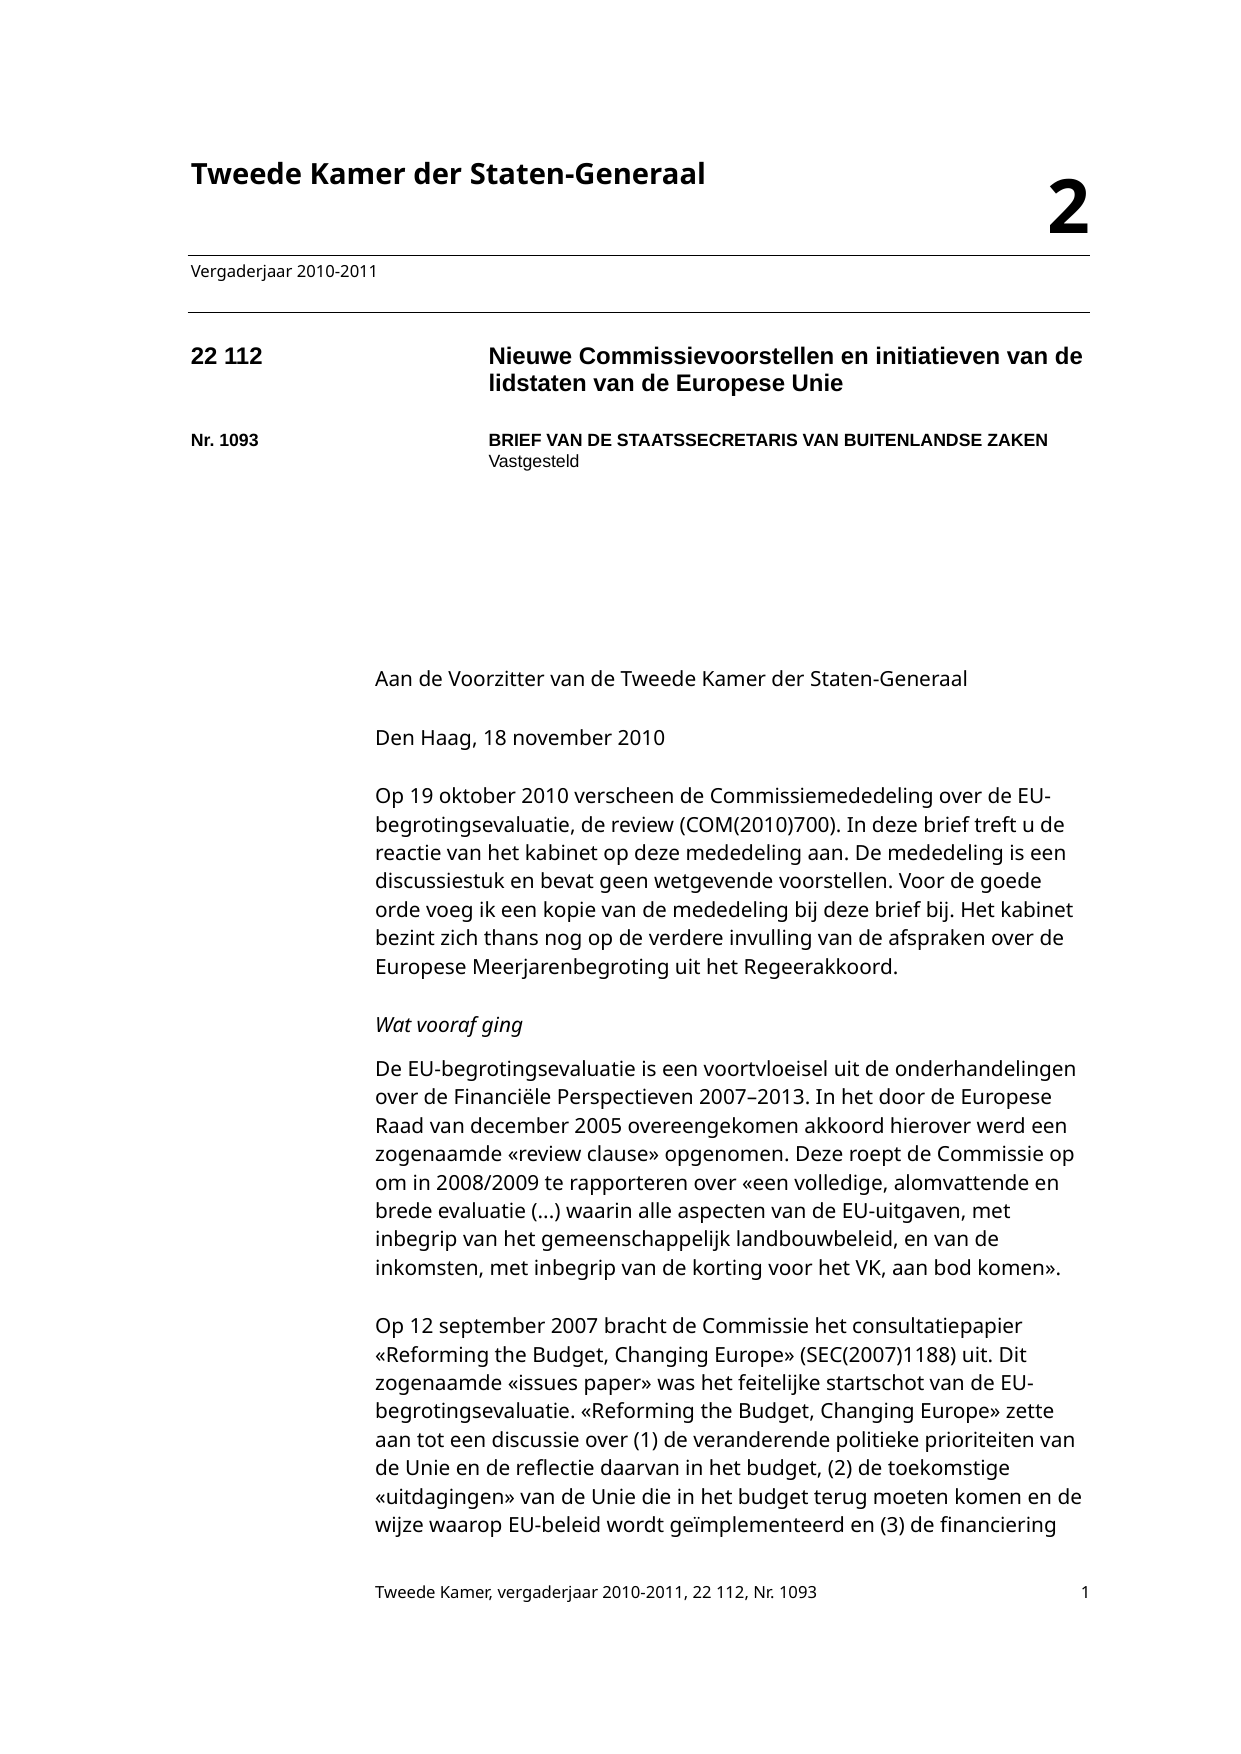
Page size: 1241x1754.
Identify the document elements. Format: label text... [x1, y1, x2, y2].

table_header 2 [910, 150, 1090, 255]
text Den Haag, 18 november 2010 [375, 723, 1090, 751]
table_cell 22 112 [188, 339, 485, 427]
text De EU-begrotingsevaluatie is een voortvloeisel uit de onderhandelingen over de Financiële Perspectieven 2007–2013. In het door de Europese Raad van december 2005 overeengekomen akkoord hierover werd een zogenaamde «review clause» opgenomen. Deze roept de Commissie op om in 2008/2009 te rapporteren over «een volledige, alomvattende en brede evaluatie (...) waarin alle aspecten van de EU-uitgaven, met inbegrip van het gemeenschappelijk landbouwbeleid, en van de inkomsten, met inbegrip van de korting voor het VK, aan bod komen». [375, 1054, 1090, 1281]
table_cell [485, 313, 1090, 339]
table_cell BRIEF VAN DE STAATSSECRETARIS VAN BUITENLANDSE ZAKEN Vastgesteld [485, 427, 1090, 546]
text Aan de Voorzitter van de Tweede Kamer der Staten-Generaal [375, 664, 1090, 693]
table_cell [485, 256, 1090, 312]
table_cell [188, 313, 485, 339]
table_header Tweede Kamer der Staten-Generaal [188, 150, 909, 255]
table_cell Vergaderjaar 2010-2011 [188, 256, 485, 312]
table_cell Nr. 1093 [188, 427, 485, 546]
text Wat vooraf ging [375, 1010, 1090, 1039]
table_cell Nieuwe Commissievoorstellen en initiatieven van de lidstaten van de Europese Unie [485, 339, 1090, 427]
text Op 19 oktober 2010 verscheen de Commissiemededeling over de EU-begrotingsevaluatie, de review (COM(2010)700). In deze brief treft u de reactie van het kabinet op deze mededeling aan. De mededeling is een discussiestuk en bevat geen wetgevende voorstellen. Voor de goede orde voeg ik een kopie van de mededeling bij deze brief bij. Het kabinet bezint zich thans nog op de verdere invulling van de afspraken over de Europese Meerjarenbegroting uit het Regeerakkoord. [375, 781, 1090, 980]
text Op 12 september 2007 bracht de Commissie het consultatiepapier «Reforming the Budget, Changing Europe» (SEC(2007)1188) uit. Dit zogenaamde «issues paper» was het feitelijke startschot van de EU-begrotingsevaluatie. «Reforming the Budget, Changing Europe» zette aan tot een discussie over (1) de veranderende politieke prioriteiten van de Unie en de reflectie daarvan in het budget, (2) de toekomstige «uitdagingen» van de Unie die in het budget terug moeten komen en de wijze waarop EU-beleid wordt geïmplementeerd en (3) de financiering [375, 1311, 1090, 1539]
